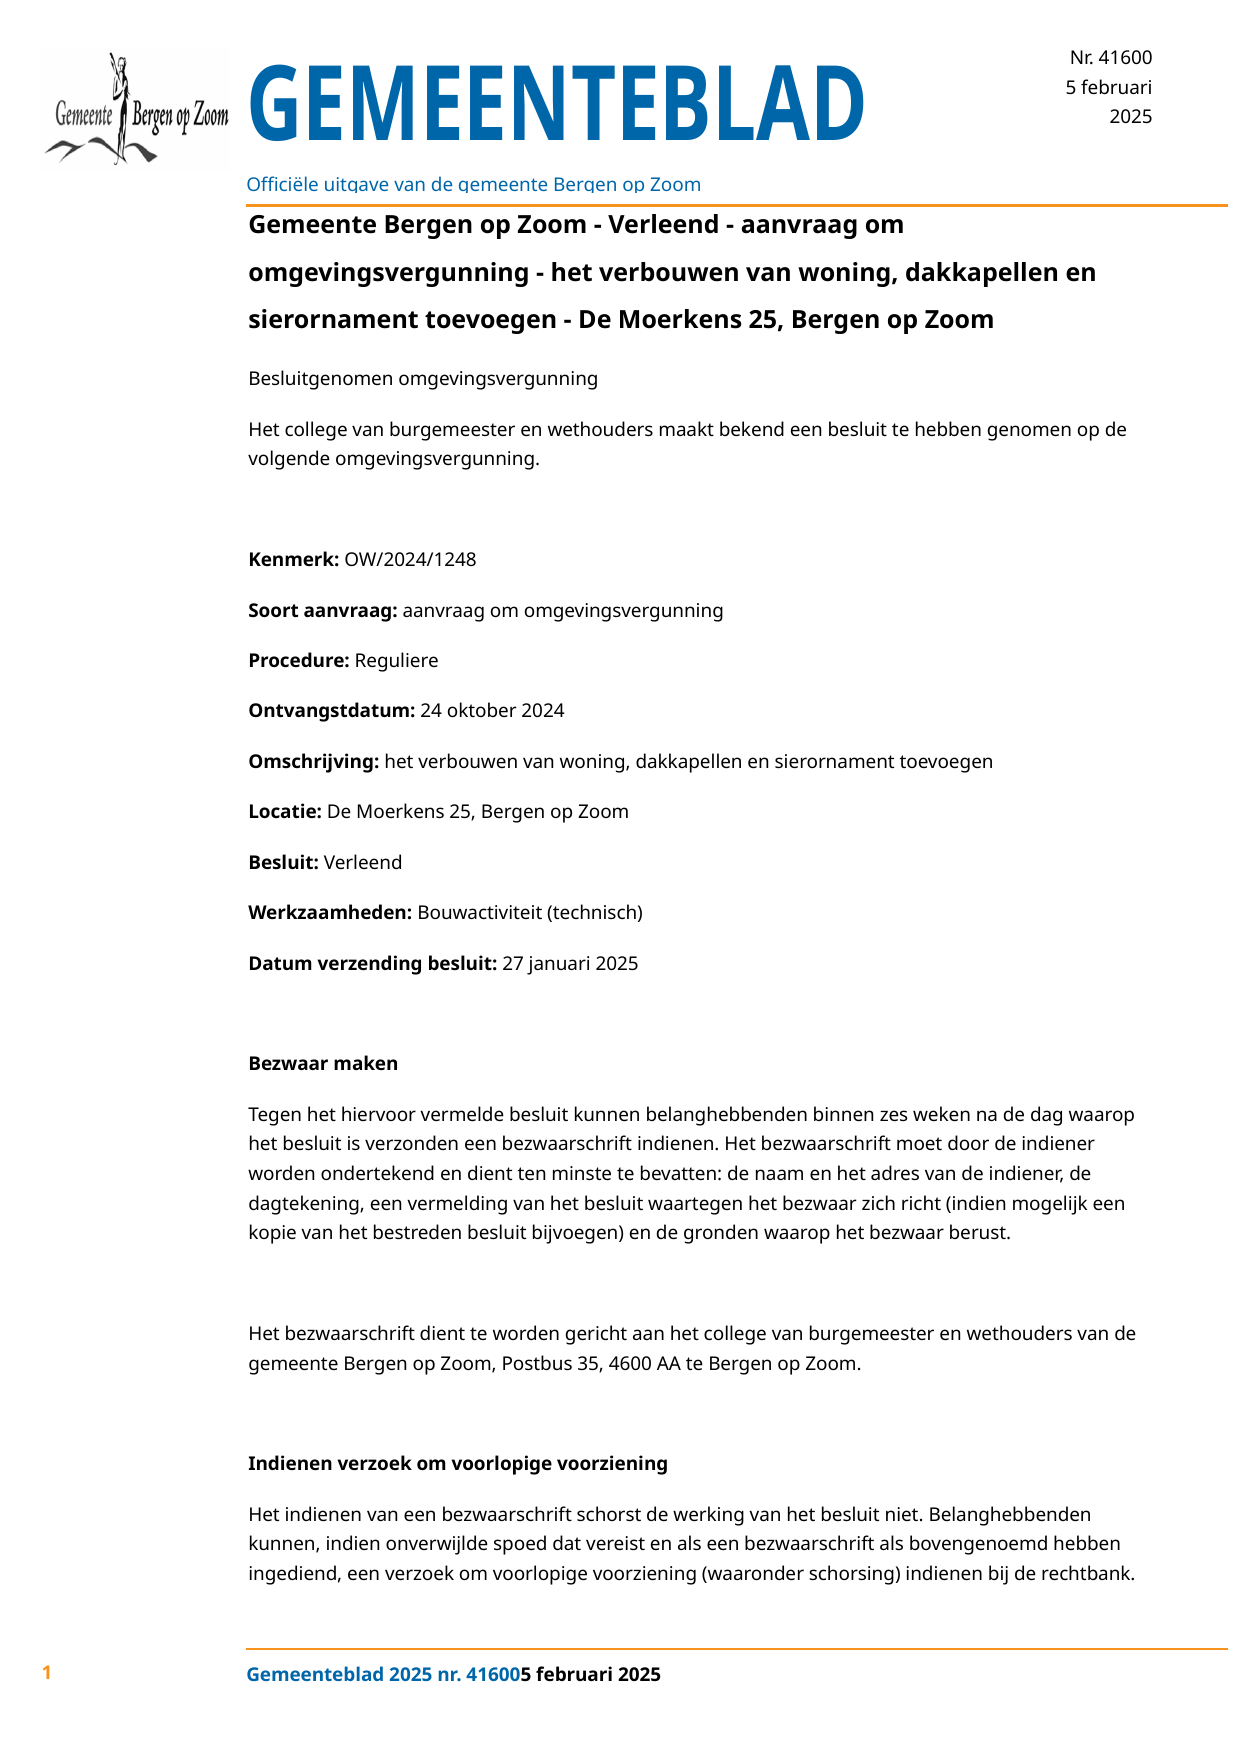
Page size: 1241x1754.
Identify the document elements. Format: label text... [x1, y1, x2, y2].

text Het bezwaarschrift dient te worden gericht aan het college van burgemeester en wethouders van de gemeente Bergen op Zoom, Postbus 35, 4600 AA te Bergen op Zoom. [248, 1320, 1152, 1375]
text Locatie: De Moerkens 25, Bergen op Zoom [248, 798, 1152, 824]
text Soort aanvraag: aanvraag om omgevingsvergunning [248, 597, 1152, 622]
text Bezwaar maken [248, 1051, 1152, 1076]
text Het indienen van een bezwaarschrift schorst de werking van het besluit niet. Belanghebbenden kunnen, indien onverwijlde spoed dat vereist en als een bezwaarschrift als bovengenoemd hebben ingediend, een verzoek om voorlopige voorziening (waaronder schorsing) indienen bij de rechtbank. [248, 1501, 1152, 1586]
text Werkzaamheden: Bouwactiviteit (technisch) [248, 899, 1152, 925]
text Procedure: Reguliere [248, 647, 1152, 673]
text Besluitgenomen omgevingsvergunning [248, 366, 1152, 391]
text Besluit: Verleend [248, 849, 1152, 874]
text Kenmerk: OW/2024/1248 [248, 546, 1152, 572]
text Het college van burgemeester en wethouders maakt bekend een besluit te hebben genomen op de volgende omgevingsvergunning. [248, 416, 1152, 471]
text Ontvangstdatum: 24 oktober 2024 [248, 698, 1152, 723]
text Tegen het hiervoor vermelde besluit kunnen belanghebbenden binnen zes weken na de dag waarop het besluit is verzonden een bezwaarschrift indienen. Het bezwaarschrift moet door de indiener worden ondertekend en dient ten minste te bevatten: de naam en het adres van de indiener, de dagtekening, een vermelding van het besluit waartegen het bezwaar zich richt (indien mogelijk een kopie van het bestreden besluit bijvoegen) en de gronden waarop het bezwaar berust. [248, 1101, 1152, 1245]
text Datum verzending besluit: 27 januari 2025 [248, 950, 1152, 975]
text Indienen verzoek om voorlopige voorziening [248, 1451, 1152, 1476]
text Gemeente Bergen op Zoom - Verleend - aanvraag om omgevingsvergunning - het verbouwen van woning, dakkapellen en sierornament toevoegen - De Moerkens 25, Bergen op Zoom [248, 207, 1152, 336]
picture [41, 47, 231, 172]
text Omschrijving: het verbouwen van woning, dakkapellen en sierornament toevoegen [248, 748, 1152, 774]
